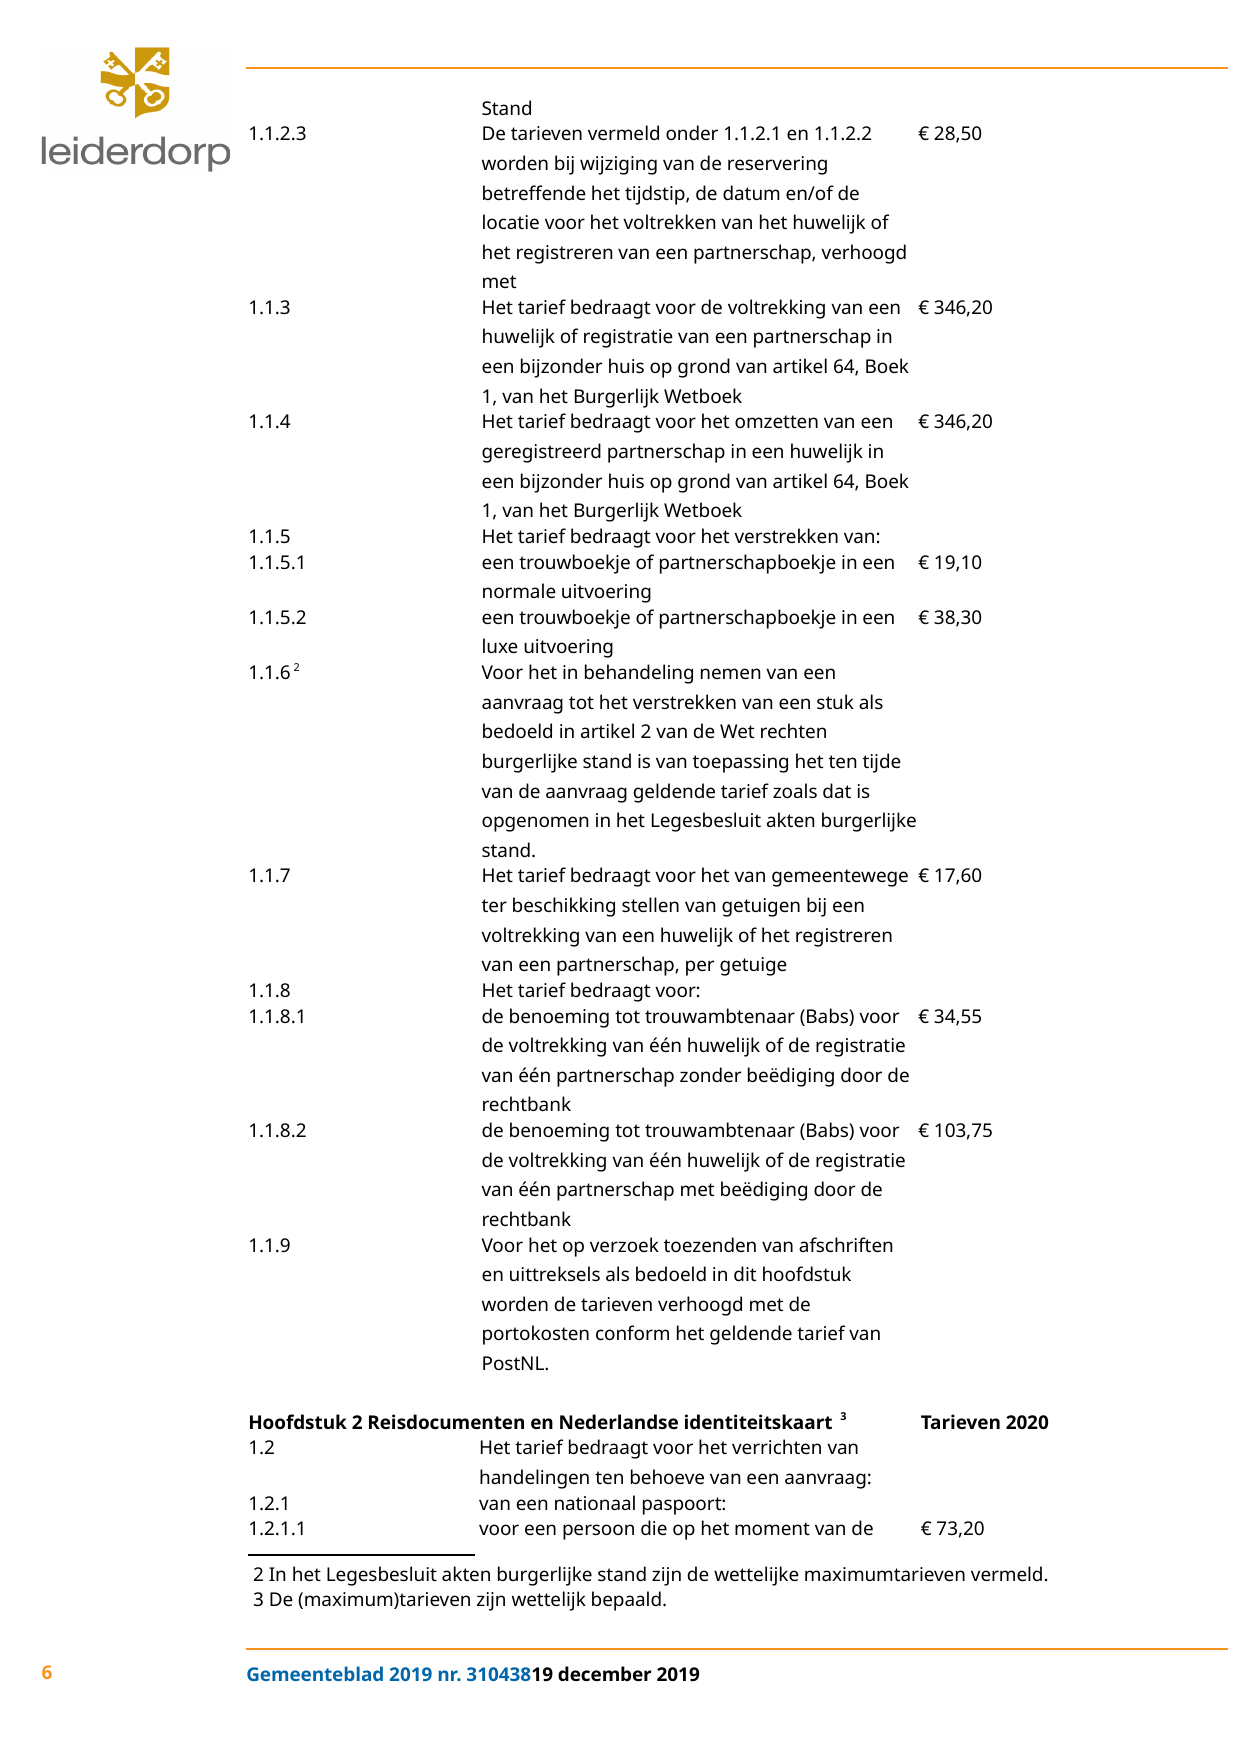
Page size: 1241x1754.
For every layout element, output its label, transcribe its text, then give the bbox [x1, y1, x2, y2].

table_cell [248, 95, 481, 121]
table_cell 1.1.2.3 [248, 121, 481, 294]
table_cell Het tarief bedraagt voor het omzetten van een geregistreerd partnerschap in een huwelijk in een bijzonder huis op grond van artikel 64, Boek 1, van het Burgerlijk Wetboek [481, 409, 918, 523]
table_cell Stand [481, 95, 918, 121]
table_cell 1.2.1.1 [248, 1516, 479, 1541]
table_cell van een nationaal paspoort: [479, 1490, 921, 1516]
table_cell € 19,10 [918, 549, 1152, 604]
table_cell Het tarief bedraagt voor de voltrekking van een huwelijk of registratie van een partnerschap in een bijzonder huis op grond van artikel 64, Boek 1, van het Burgerlijk Wetboek [481, 294, 918, 409]
table_cell Het tarief bedraagt voor het verstrekken van: [481, 523, 918, 549]
table_cell Het tarief bedraagt voor: [481, 977, 918, 1003]
table_cell € 73,20 [921, 1516, 1152, 1541]
table_cell [918, 95, 1152, 121]
table_cell € 17,60 [918, 863, 1152, 977]
table_cell [918, 660, 1152, 863]
table_cell een trouwboekje of partnerschapboekje in een normale uitvoering [481, 549, 918, 604]
table_cell € 28,50 [918, 121, 1152, 294]
table_cell € 34,55 [918, 1003, 1152, 1117]
table_cell 1.1.6 [248, 660, 481, 863]
table_cell Het tarief bedraagt voor het van gemeentewege ter beschikking stellen van getuigen bij een voltrekking van een huwelijk of het registreren van een partnerschap, per getuige [481, 863, 918, 977]
table_header Tarieven 2020 [921, 1409, 1152, 1434]
table_cell [918, 977, 1152, 1003]
table_cell 1.1.7 [248, 863, 481, 977]
table_cell de benoeming tot trouwambtenaar (Babs) voor de voltrekking van één huwelijk of de registratie van één partnerschap zonder beëdiging door de rechtbank [481, 1003, 918, 1117]
table_cell Voor het in behandeling nemen van een aanvraag tot het verstrekken van een stuk als bedoeld in artikel 2 van de Wet rechten burgerlijke stand is van toepassing het ten tijde van de aanvraag geldende tarief zoals dat is opgenomen in het Legesbesluit akten burgerlijke stand. [481, 660, 918, 863]
table_cell [918, 523, 1152, 549]
table_cell 1.1.5.2 [248, 604, 481, 659]
table_cell 1.1.5 [248, 523, 481, 549]
table_header Hoofdstuk 2 Reisdocumenten en Nederlandse identiteitskaart [248, 1409, 921, 1434]
table_cell € 346,20 [918, 409, 1152, 523]
table_cell voor een persoon die op het moment van de [479, 1516, 921, 1541]
table_cell € 103,75 [918, 1118, 1152, 1232]
table_cell een trouwboekje of partnerschapboekje in een luxe uitvoering [481, 604, 918, 659]
table_cell de benoeming tot trouwambtenaar (Babs) voor de voltrekking van één huwelijk of de registratie van één partnerschap met beëdiging door de rechtbank [481, 1118, 918, 1232]
table_cell € 346,20 [918, 294, 1152, 409]
table_cell 1.1.8.1 [248, 1003, 481, 1117]
table_cell 1.1.5.1 [248, 549, 481, 604]
table_cell 1.1.8 [248, 977, 481, 1003]
table_cell 1.2 [248, 1435, 479, 1490]
table_cell [918, 1232, 1152, 1376]
table_cell 1.1.8.2 [248, 1118, 481, 1232]
table_cell [921, 1435, 1152, 1490]
table_cell [921, 1490, 1152, 1516]
table_cell 1.1.4 [248, 409, 481, 523]
table_cell Het tarief bedraagt voor het verrichten van handelingen ten behoeve van een aanvraag: [479, 1435, 921, 1490]
table_cell € 38,30 [918, 604, 1152, 659]
picture [41, 47, 231, 172]
table_cell Voor het op verzoek toezenden van afschriften en uittreksels als bedoeld in dit hoofdstuk worden de tarieven verhoogd met de portokosten conform het geldende tarief van PostNL. [481, 1232, 918, 1376]
table_cell 1.2.1 [248, 1490, 479, 1516]
table_cell 1.1.3 [248, 294, 481, 409]
table_cell 1.1.9 [248, 1232, 481, 1376]
table_cell De tarieven vermeld onder 1.1.2.1 en 1.1.2.2 worden bij wijziging van de reservering betreffende het tijdstip, de datum en/of de locatie voor het voltrekken van het huwelijk of het registreren van een partnerschap, verhoogd met [481, 121, 918, 294]
